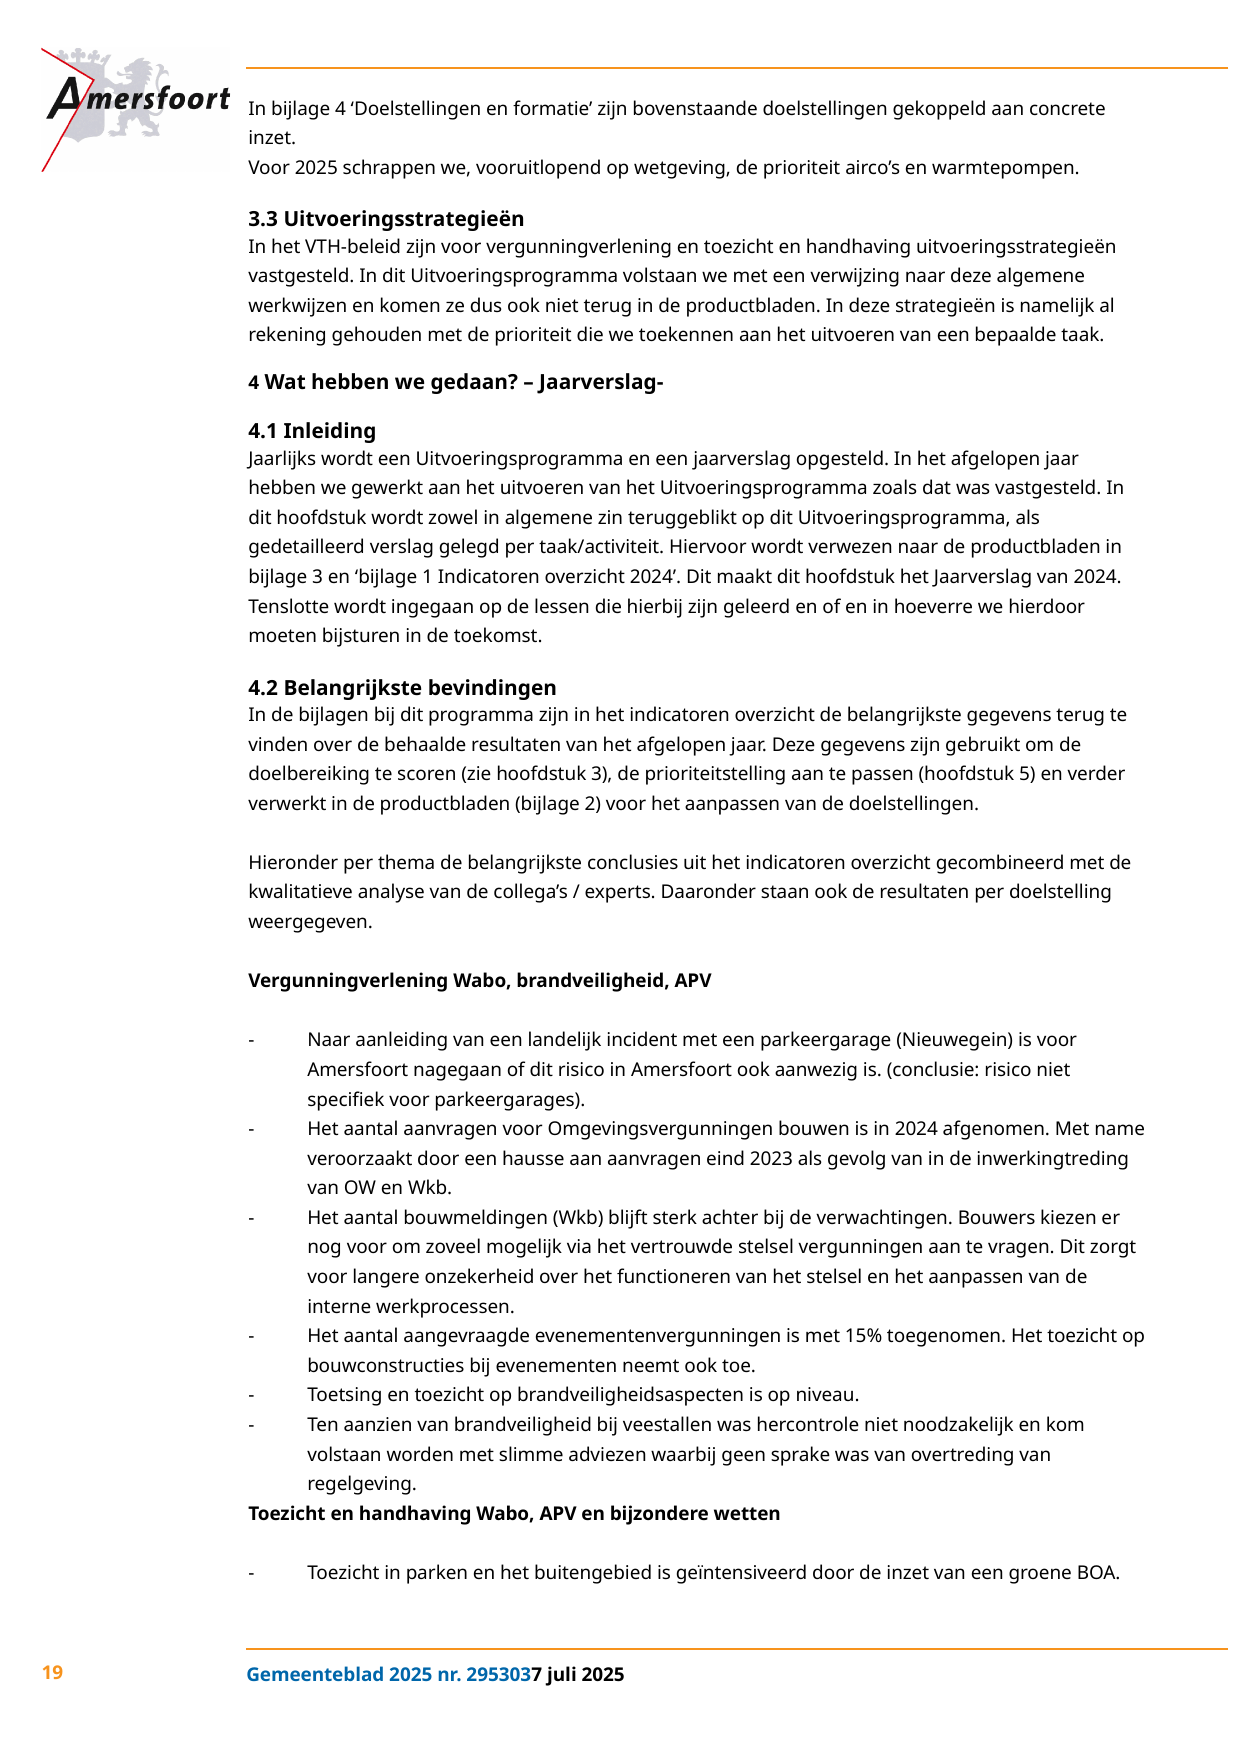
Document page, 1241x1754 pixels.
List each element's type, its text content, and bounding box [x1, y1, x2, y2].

text In bijlage 4 ‘Doelstellingen en formatie’ zijn bovenstaande doelstellingen gekoppeld aan concrete inzet. [248, 95, 1152, 150]
text Toezicht en handhaving Wabo, APV en bijzondere wetten [248, 1500, 1152, 1526]
text 4 Wat hebben we gedaan? – Jaarverslag- [248, 367, 1152, 396]
list Het aantal bouwmeldingen (Wkb) blijft sterk achter bij de verwachtingen. Bouwers kiezen er nog voor om zoveel mogelijk via het vertrouwde stelsel vergunningen aan te vragen. Dit zorgt voor langere onzekerheid over het functioneren van het stelsel en het aanpassen van de interne werkprocessen. [248, 1204, 1152, 1319]
text 4.1 Inleiding [248, 416, 1152, 445]
list Ten aanzien van brandveiligheid bij veestallen was hercontrole niet noodzakelijk en kom volstaan worden met slimme adviezen waarbij geen sprake was van overtreding van regelgeving. [248, 1411, 1152, 1496]
text Voor 2025 schrappen we, vooruitlopend op wetgeving, de prioriteit airco’s en warmtepompen. [248, 154, 1152, 180]
text In het VTH-beleid zijn voor vergunningverlening en toezicht en handhaving uitvoeringsstrategieën vastgesteld. In dit Uitvoeringsprogramma volstaan we met een verwijzing naar deze algemene werkwijzen en komen ze dus ook niet terug in de productbladen. In deze strategieën is namelijk al rekening gehouden met de prioriteit die we toekennen aan het uitvoeren van een bepaalde taak. [248, 233, 1152, 347]
list Toezicht in parken en het buitengebied is geïntensiveerd door de inzet van een groene BOA. [248, 1559, 1152, 1585]
text Vergunningverlening Wabo, brandveiligheid, APV [248, 967, 1152, 993]
text 3.3 Uitvoeringsstrategieën [248, 204, 1152, 233]
text Jaarlijks wordt een Uitvoeringsprogramma en een jaarverslag opgesteld. In het afgelopen jaar hebben we gewerkt aan het uitvoeren van het Uitvoeringsprogramma zoals dat was vastgesteld. In dit hoofdstuk wordt zowel in algemene zin teruggeblikt op dit Uitvoeringsprogramma, als gedetailleerd verslag gelegd per taak/activiteit. Hiervoor wordt verwezen naar de productbladen in bijlage 3 en ‘bijlage 1 Indicatoren overzicht 2024’. Dit maakt dit hoofdstuk het Jaarverslag van 2024. Tenslotte wordt ingegaan op de lessen die hierbij zijn geleerd en of en in hoeverre we hierdoor moeten bijsturen in de toekomst. [248, 445, 1152, 648]
picture [41, 47, 231, 172]
list Toetsing en toezicht op brandveiligheidsaspecten is op niveau. [248, 1382, 1152, 1407]
text Hieronder per thema de belangrijkste conclusies uit het indicatoren overzicht gecombineerd met de kwalitatieve analyse van de collega’s / experts. Daaronder staan ook de resultaten per doelstelling weergegeven. [248, 849, 1152, 934]
list Het aantal aanvragen voor Omgevingsvergunningen bouwen is in 2024 afgenomen. Met name veroorzaakt door een hausse aan aanvragen eind 2023 als gevolg van in de inwerkingtreding van OW en Wkb. [248, 1115, 1152, 1200]
list Naar aanleiding van een landelijk incident met een parkeergarage (Nieuwegein) is voor Amersfoort nagegaan of dit risico in Amersfoort ook aanwezig is. (conclusie: risico niet specifiek voor parkeergarages). [248, 1027, 1152, 1112]
text In de bijlagen bij dit programma zijn in het indicatoren overzicht de belangrijkste gegevens terug te vinden over de behaalde resultaten van het afgelopen jaar. Deze gegevens zijn gebruikt om de doelbereiking te scoren (zie hoofdstuk 3), de prioriteitstelling aan te passen (hoofdstuk 5) en verder verwerkt in de productbladen (bijlage 2) voor het aanpassen van de doelstellingen. [248, 701, 1152, 816]
text 4.2 Belangrijkste bevindingen [248, 673, 1152, 701]
list Het aantal aangevraagde evenementenvergunningen is met 15% toegenomen. Het toezicht op bouwconstructies bij evenementen neemt ook toe. [248, 1322, 1152, 1378]
